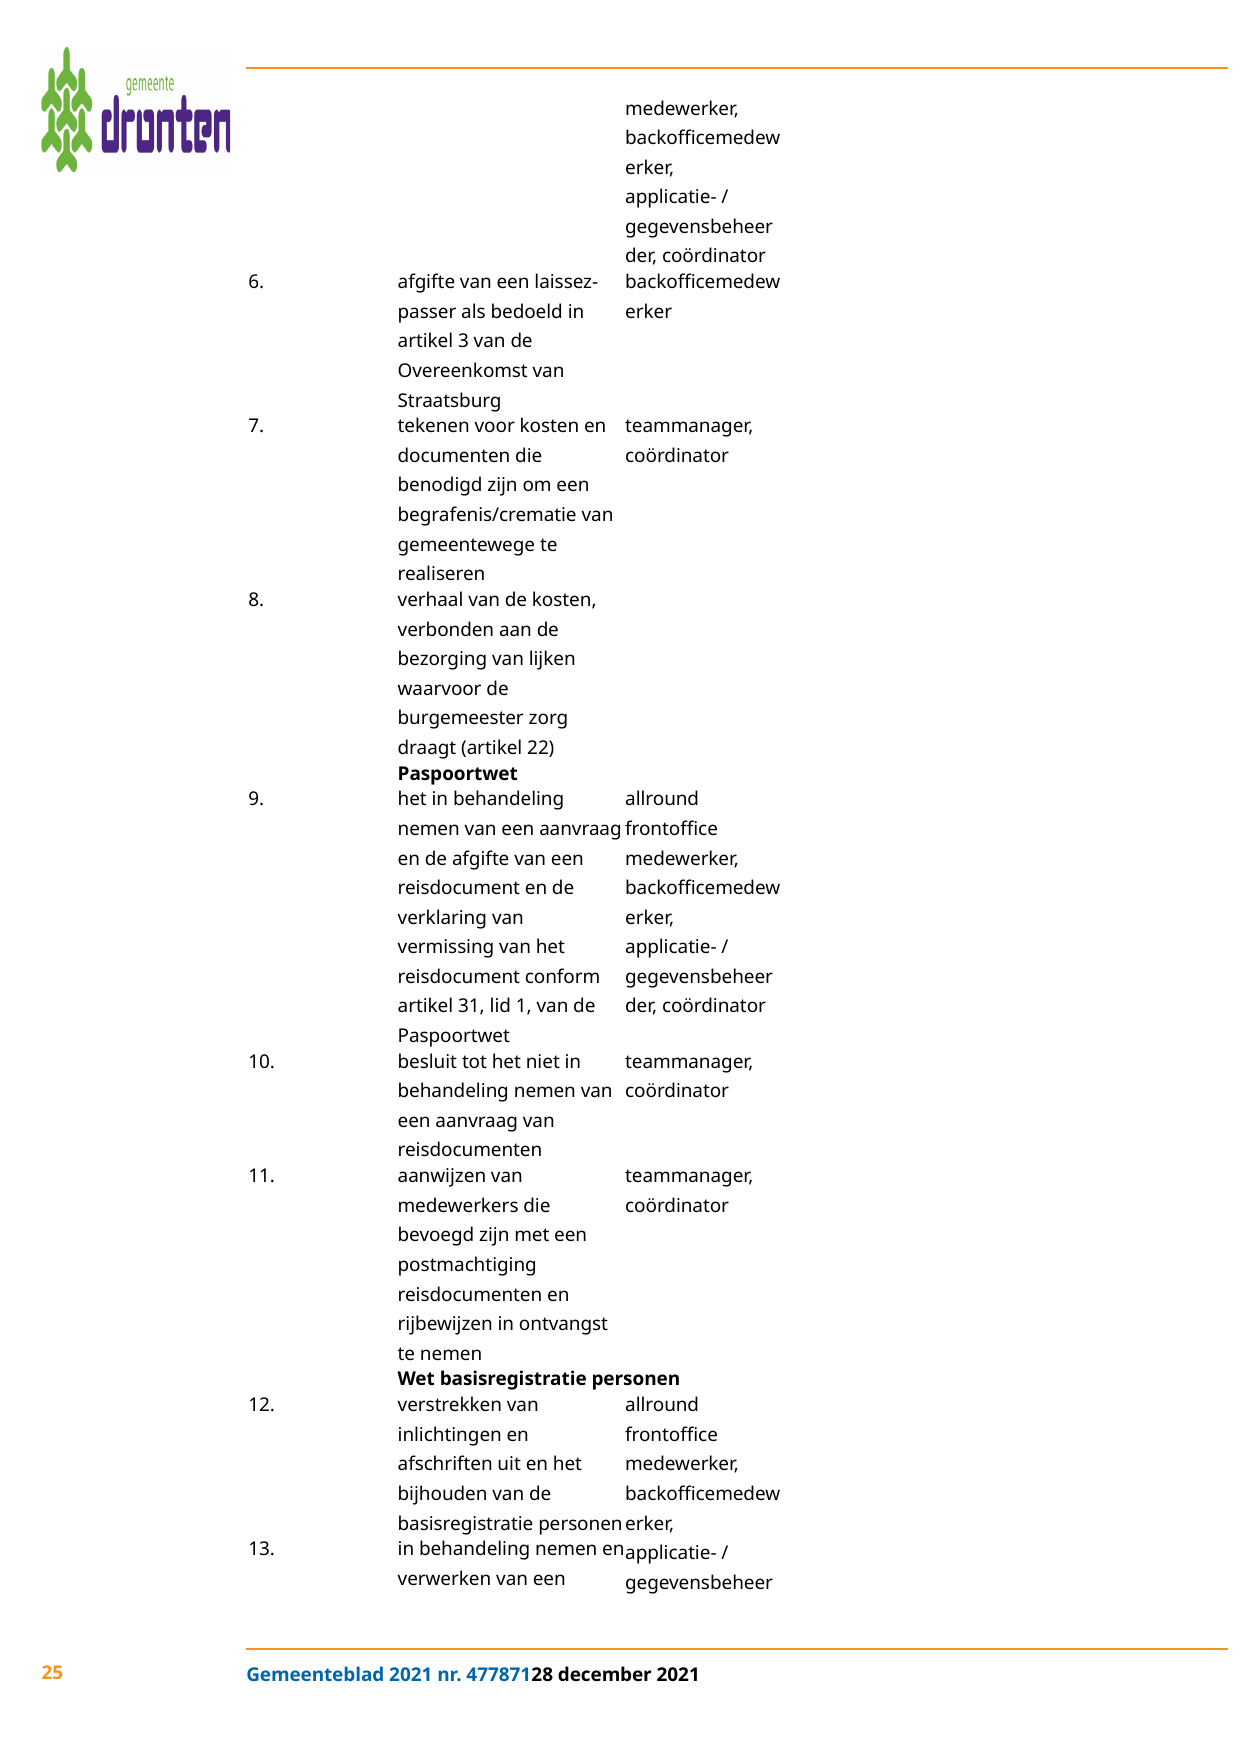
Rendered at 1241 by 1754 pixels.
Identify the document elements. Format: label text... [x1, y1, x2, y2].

table_cell [248, 1366, 397, 1391]
table_cell 12. [248, 1391, 397, 1535]
table_cell tekenen voor kosten en documenten die benodigd zijn om een begrafenis/crematie van gemeentewege te realiseren [398, 413, 625, 586]
table_cell besluit tot het niet in behandeling nemen van een aanvraag van reisdocumenten [398, 1048, 625, 1162]
table_cell 10. [248, 1048, 397, 1162]
table_cell het in behandeling nemen van een aanvraag en de afgifte van een reisdocument en de verklaring van vermissing van het reisdocument conform artikel 31, lid 1, van de Paspoortwet [398, 786, 625, 1048]
table_cell [781, 413, 1152, 760]
table_cell [781, 1163, 1152, 1366]
table_cell in behandeling nemen en verwerken van een [398, 1535, 625, 1594]
table_cell 13. [248, 1535, 397, 1594]
table_cell [248, 95, 397, 268]
table_cell teammanager, coördinator [625, 413, 781, 760]
table_cell [248, 760, 397, 786]
table_cell Wet basisregistratie personen [398, 1366, 1152, 1391]
table_cell allround frontoffice medewerker, backofficemedewerker, applicatie- / gegevensbeheerder, coördinator [625, 786, 781, 1048]
table_cell allround frontoffice medewerker, backofficemedewerker, applicatie- / gegevensbeheer [625, 1391, 781, 1594]
table_cell 7. [248, 413, 397, 586]
table_cell 8. [248, 586, 397, 760]
table_cell [781, 1048, 1152, 1162]
table_cell teammanager, coördinator [625, 1048, 781, 1162]
table_cell afgifte van een laissez-passer als bedoeld in artikel 3 van de Overeenkomst van Straatsburg [398, 269, 625, 412]
table_cell 11. [248, 1163, 397, 1366]
table_cell [781, 786, 1152, 1048]
picture [41, 47, 231, 172]
table_cell teammanager, coördinator [625, 1163, 781, 1366]
table_cell [781, 269, 1152, 412]
table_cell [398, 95, 625, 268]
table_cell verstrekken van inlichtingen en afschriften uit en het bijhouden van de basisregistratie personen [398, 1391, 625, 1535]
table_cell medewerker, backofficemedewerker, applicatie- / gegevensbeheerder, coördinator [625, 95, 781, 268]
table_cell [781, 1391, 1152, 1594]
table_cell 6. [248, 269, 397, 412]
table_cell Paspoortwet [398, 760, 1152, 786]
table_cell 9. [248, 786, 397, 1048]
table_cell [781, 95, 1152, 268]
table_cell backofficemedewerker [625, 269, 781, 412]
table_cell aanwijzen van medewerkers die bevoegd zijn met een postmachtiging reisdocumenten en rijbewijzen in ontvangst te nemen [398, 1163, 625, 1366]
table_cell verhaal van de kosten, verbonden aan de bezorging van lijken waarvoor de burgemeester zorg draagt (artikel 22) [398, 586, 625, 760]
